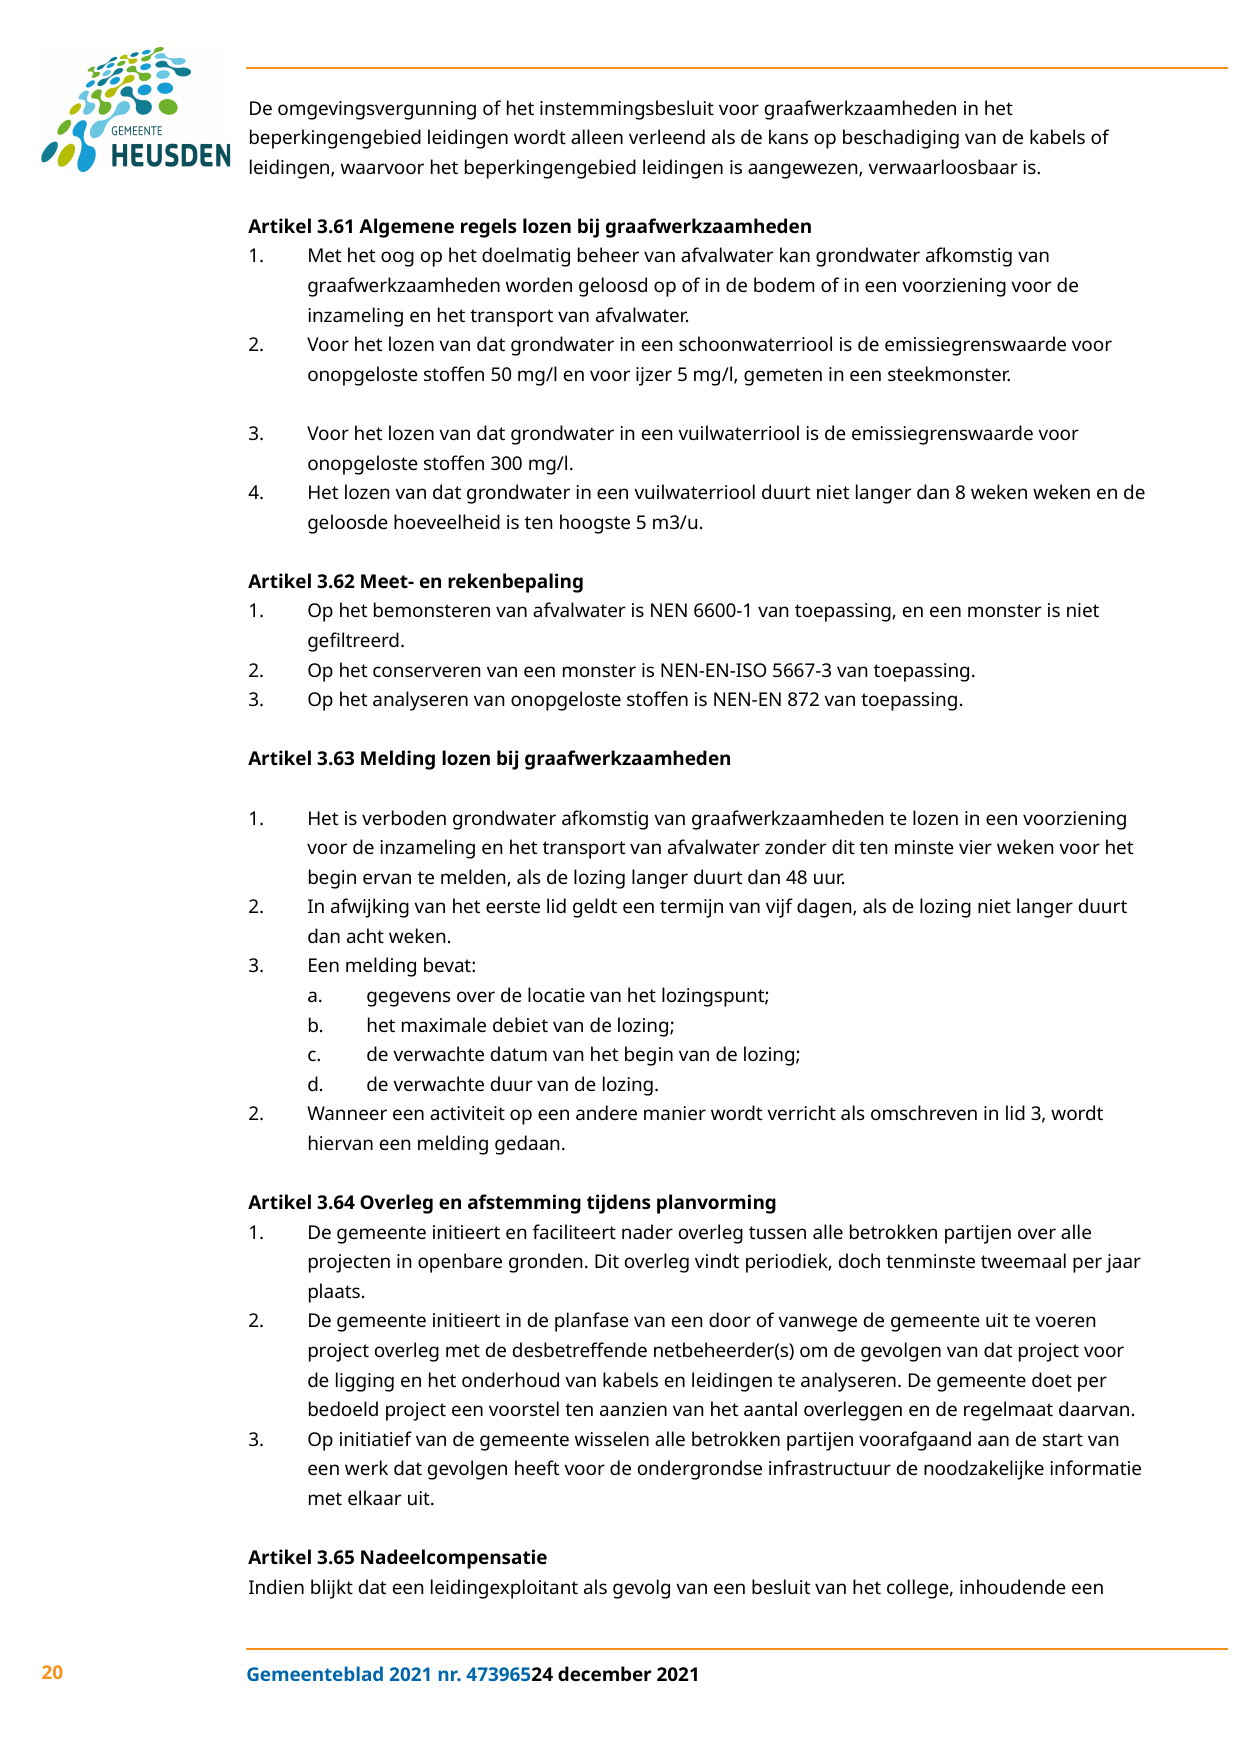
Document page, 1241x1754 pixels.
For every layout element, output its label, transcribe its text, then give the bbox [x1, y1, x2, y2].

list Het lozen van dat grondwater in een vuilwaterriool duurt niet langer dan 8 weken weken en de geloosde hoeveelheid is ten hoogste 5 m3/u. [248, 479, 1152, 535]
picture [41, 47, 231, 172]
list Voor het lozen van dat grondwater in een vuilwaterriool is de emissiegrenswaarde voor onopgeloste stoffen 300 mg/l. [248, 420, 1152, 476]
list Voor het lozen van dat grondwater in een schoonwaterriool is de emissiegrenswaarde voor onopgeloste stoffen 50 mg/l en voor ijzer 5 mg/l, gemeten in een steekmonster. [248, 331, 1152, 387]
list de verwachte duur van de lozing. [307, 1071, 1152, 1097]
text Artikel 3.63 Melding lozen bij graafwerkzaamheden [248, 746, 1152, 771]
text Artikel 3.65 Nadeelcompensatie [248, 1544, 1152, 1570]
text Artikel 3.62 Meet- en rekenbepaling [248, 568, 1152, 594]
text De omgevingsvergunning of het instemmingsbesluit voor graafwerkzaamheden in het beperkingengebied leidingen wordt alleen verleend als de kans op beschadiging van de kabels of leidingen, waarvoor het beperkingengebied leidingen is aangewezen, verwaarloosbaar is. [248, 95, 1152, 180]
list De gemeente initieert en faciliteert nader overleg tussen alle betrokken partijen over alle projecten in openbare gronden. Dit overleg vindt periodiek, doch tenminste tweemaal per jaar plaats. [248, 1219, 1152, 1304]
list Op initiatief van de gemeente wisselen alle betrokken partijen voorafgaand aan de start van een werk dat gevolgen heeft voor de ondergrondse infrastructuur de noodzakelijke informatie met elkaar uit. [248, 1426, 1152, 1511]
list Wanneer een activiteit op een andere manier wordt verricht als omschreven in lid 3, wordt hiervan een melding gedaan. [248, 1101, 1152, 1156]
text Indien blijkt dat een leidingexploitant als gevolg van een besluit van het college, inhoudende een [248, 1574, 1152, 1600]
list Het is verboden grondwater afkomstig van graafwerkzaamheden te lozen in een voorziening voor de inzameling en het transport van afvalwater zonder dit ten minste vier weken voor het begin ervan te melden, als de lozing langer duurt dan 48 uur. [248, 805, 1152, 890]
list het maximale debiet van de lozing; [307, 1012, 1152, 1038]
list Op het conserveren van een monster is NEN-EN-ISO 5667-3 van toepassing. [248, 657, 1152, 683]
list Met het oog op het doelmatig beheer van afvalwater kan grondwater afkomstig van graafwerkzaamheden worden geloosd op of in de bodem of in een voorziening voor de inzameling en het transport van afvalwater. [248, 243, 1152, 328]
list Op het analyseren van onopgeloste stoffen is NEN-EN 872 van toepassing. [248, 686, 1152, 712]
list Op het bemonsteren van afvalwater is NEN 6600-1 van toepassing, en een monster is niet gefiltreerd. [248, 598, 1152, 653]
list gegevens over de locatie van het lozingspunt; [307, 982, 1152, 1008]
list De gemeente initieert in de planfase van een door of vanwege de gemeente uit te voeren project overleg met de desbetreffende netbeheerder(s) om de gevolgen van dat project voor de ligging en het onderhoud van kabels en leidingen te analyseren. De gemeente doet per bedoeld project een voorstel ten aanzien van het aantal overleggen en de regelmaat daarvan. [248, 1308, 1152, 1422]
list Een melding bevat: [248, 953, 1152, 978]
text Artikel 3.64 Overleg en afstemming tijdens planvorming [248, 1189, 1152, 1215]
text Artikel 3.61 Algemene regels lozen bij graafwerkzaamheden [248, 213, 1152, 239]
list In afwijking van het eerste lid geldt een termijn van vijf dagen, als de lozing niet langer duurt dan acht weken. [248, 893, 1152, 949]
list de verwachte datum van het begin van de lozing; [307, 1041, 1152, 1067]
